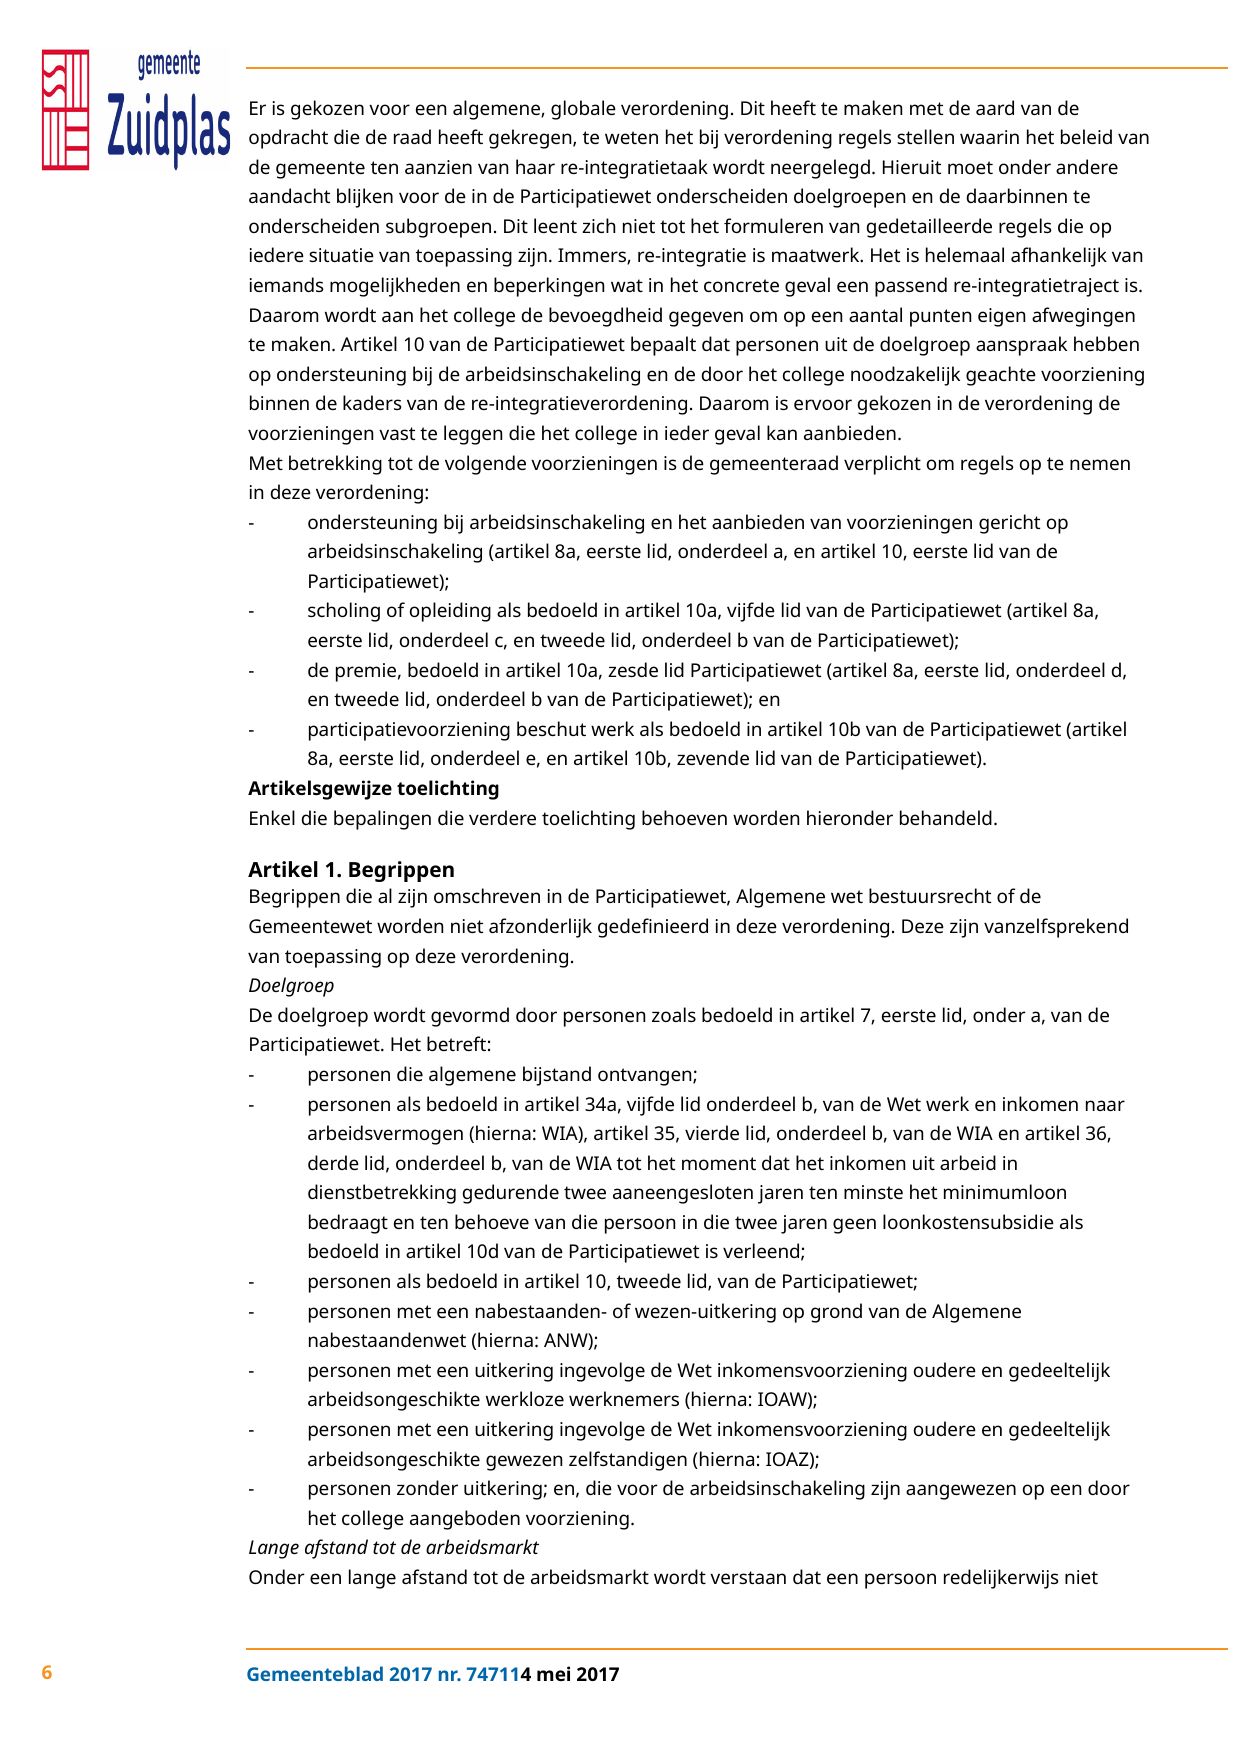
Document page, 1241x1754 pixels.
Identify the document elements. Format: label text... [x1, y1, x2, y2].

list scholing of opleiding als bedoeld in artikel 10a, vijfde lid van de Participatiewet (artikel 8a, eerste lid, onderdeel c, en tweede lid, onderdeel b van de Participatiewet); [248, 598, 1152, 653]
list personen als bedoeld in artikel 10, tweede lid, van de Participatiewet; [248, 1268, 1152, 1294]
text Lange afstand tot de arbeidsmarkt [248, 1534, 1152, 1560]
list participatievoorziening beschut werk als bedoeld in artikel 10b van de Participatiewet (artikel 8a, eerste lid, onderdeel e, en artikel 10b, zevende lid van de Participatiewet). [248, 716, 1152, 771]
list personen met een uitkering ingevolge de Wet inkomensvoorziening oudere en gedeeltelijk arbeidsongeschikte gewezen zelfstandigen (hierna: IOAZ); [248, 1416, 1152, 1471]
text Er is gekozen voor een algemene, globale verordening. Dit heeft te maken met de aard van de [248, 95, 1152, 121]
list personen met een uitkering ingevolge de Wet inkomensvoorziening oudere en gedeeltelijk arbeidsongeschikte werkloze werknemers (hierna: IOAW); [248, 1357, 1152, 1412]
text Artikelsgewijze toelichting [248, 775, 1152, 801]
text opdracht die de raad heeft gekregen, te weten het bij verordening regels stellen waarin het beleid van de gemeente ten aanzien van haar re-integratietaak wordt neergelegd. Hieruit moet onder andere aandacht blijken voor de in de Participatiewet onderscheiden doelgroepen en de daarbinnen te onderscheiden subgroepen. Dit leent zich niet tot het formuleren van gedetailleerde regels die op iedere situatie van toepassing zijn. Immers, re-integratie is maatwerk. Het is helemaal afhankelijk van iemands mogelijkheden en beperkingen wat in het concrete geval een passend re-integratietraject is. Daarom wordt aan het college de bevoegdheid gegeven om op een aantal punten eigen afwegingen te maken. Artikel 10 van de Participatiewet bepaalt dat personen uit de doelgroep aanspraak hebben op ondersteuning bij de arbeidsinschakeling en de door het college noodzakelijk geachte voorziening binnen de kaders van de re-integratieverordening. Daarom is ervoor gekozen in de verordening de voorzieningen vast te leggen die het college in ieder geval kan aanbieden. [248, 124, 1152, 446]
text Enkel die bepalingen die verdere toelichting behoeven worden hieronder behandeld. [248, 805, 1152, 831]
text Met betrekking tot de volgende voorzieningen is de gemeenteraad verplicht om regels op te nemen in deze verordening: [248, 450, 1152, 505]
text Doelgroep [248, 972, 1152, 998]
list personen als bedoeld in artikel 34a, vijfde lid onderdeel b, van de Wet werk en inkomen naar arbeidsvermogen (hierna: WIA), artikel 35, vierde lid, onderdeel b, van de WIA en artikel 36, derde lid, onderdeel b, van de WIA tot het moment dat het inkomen uit arbeid in dienstbetrekking gedurende twee aaneengesloten jaren ten minste het minimumloon bedraagt en ten behoeve van die persoon in die twee jaren geen loonkostensubsidie als bedoeld in artikel 10d van de Participatiewet is verleend; [248, 1091, 1152, 1264]
text De doelgroep wordt gevormd door personen zoals bedoeld in artikel 7, eerste lid, onder a, van de Participatiewet. Het betreft: [248, 1002, 1152, 1057]
list de premie, bedoeld in artikel 10a, zesde lid Participatiewet (artikel 8a, eerste lid, onderdeel d, en tweede lid, onderdeel b van de Participatiewet); en [248, 657, 1152, 712]
list personen met een nabestaanden- of wezen-uitkering op grond van de Algemene nabestaandenwet (hierna: ANW); [248, 1298, 1152, 1353]
list ondersteuning bij arbeidsinschakeling en het aanbieden van voorzieningen gericht op arbeidsinschakeling (artikel 8a, eerste lid, onderdeel a, en artikel 10, eerste lid van de Participatiewet); [248, 509, 1152, 594]
list personen die algemene bijstand ontvangen; [248, 1061, 1152, 1087]
picture [41, 47, 231, 172]
text Begrippen die al zijn omschreven in de Participatiewet, Algemene wet bestuursrecht of de Gemeentewet worden niet afzonderlijk gedefinieerd in deze verordening. Deze zijn vanzelfsprekend van toepassing op deze verordening. [248, 884, 1152, 968]
text Artikel 1. Begrippen [248, 855, 1152, 884]
text Onder een lange afstand tot de arbeidsmarkt wordt verstaan dat een persoon redelijkerwijs niet [248, 1564, 1152, 1590]
list personen zonder uitkering; en, die voor de arbeidsinschakeling zijn aangewezen op een door het college aangeboden voorziening. [248, 1475, 1152, 1531]
